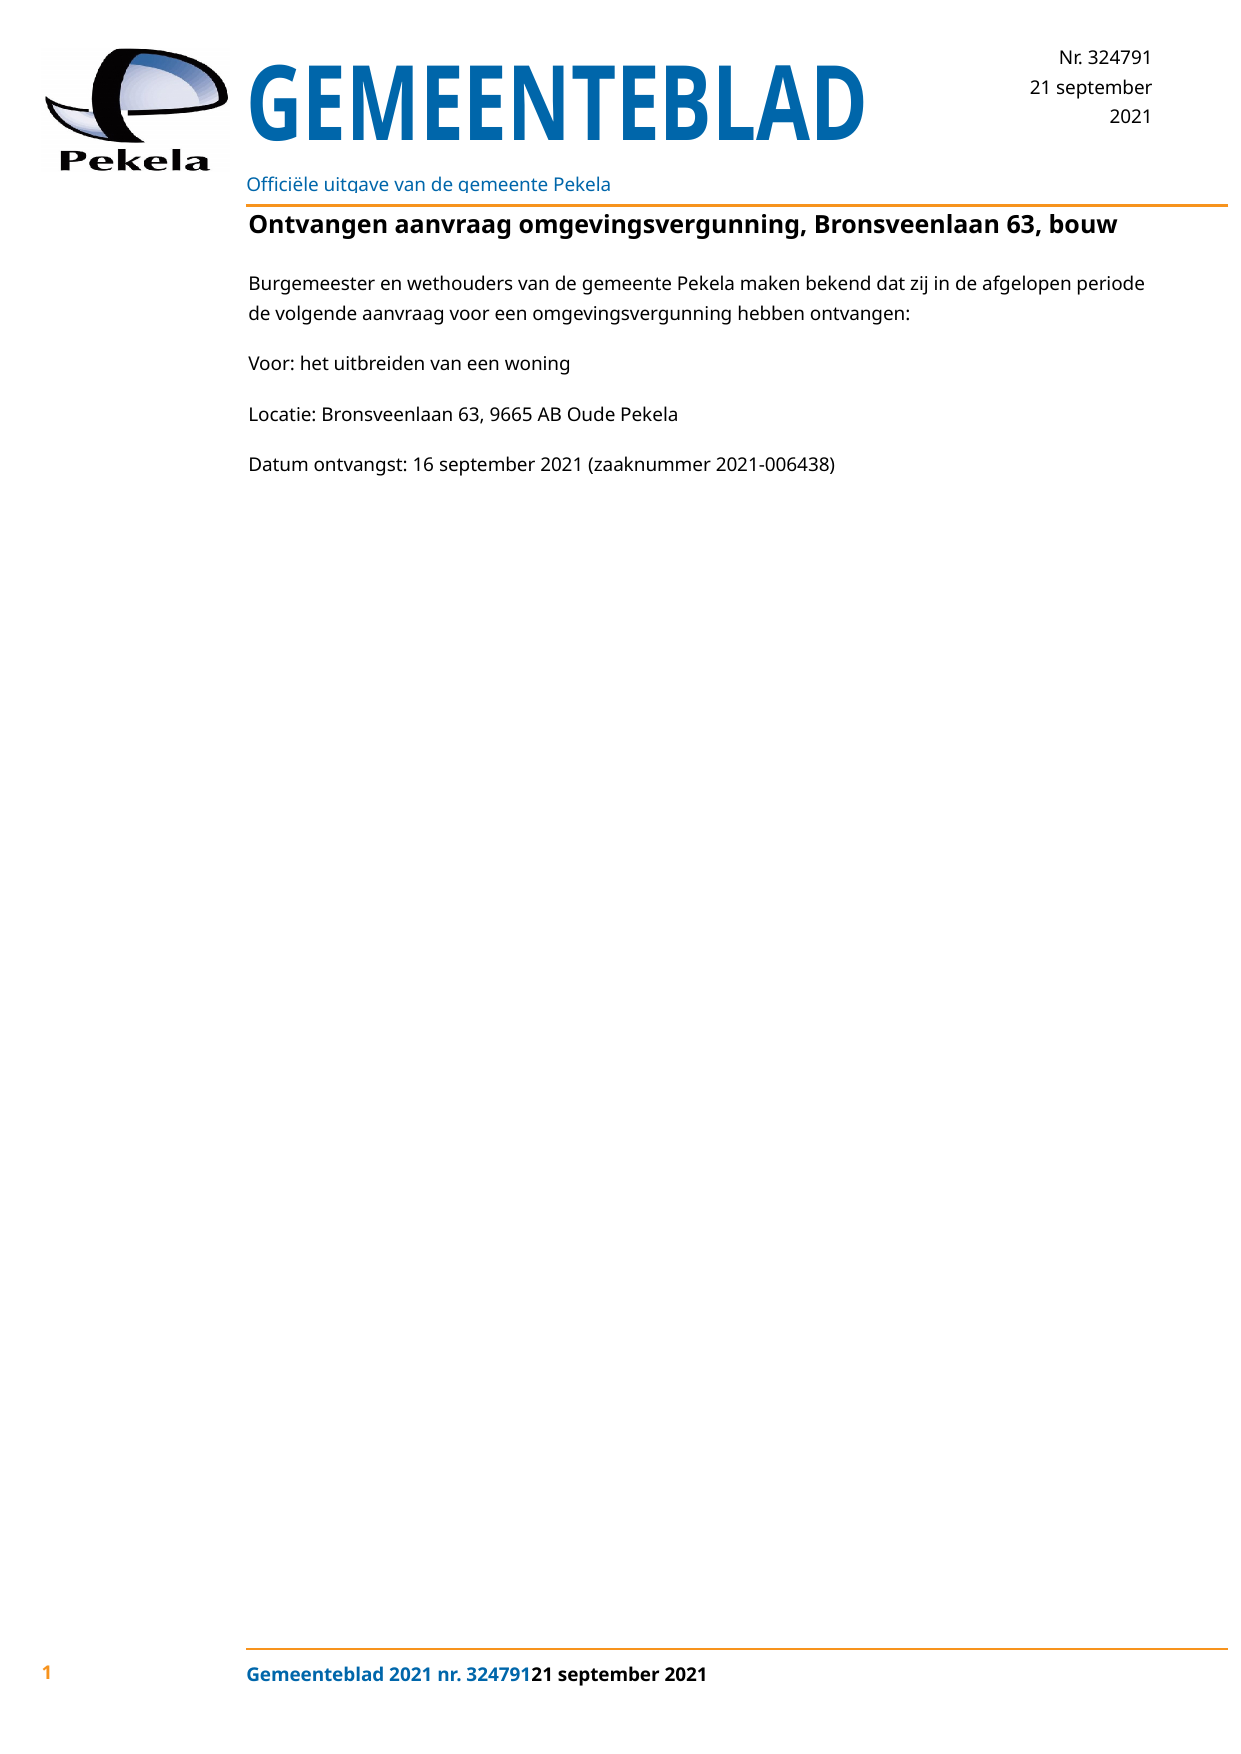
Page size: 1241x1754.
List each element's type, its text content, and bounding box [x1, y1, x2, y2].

text Voor: het uitbreiden van een woning [248, 350, 1152, 376]
picture [41, 47, 231, 172]
text Datum ontvangst: 16 september 2021 (zaaknummer 2021-006438) [248, 451, 1152, 477]
text Burgemeester en wethouders van de gemeente Pekela maken bekend dat zij in de afgelopen periode de volgende aanvraag voor een omgevingsvergunning hebben ontvangen: [248, 270, 1152, 326]
text Locatie: Bronsveenlaan 63, 9665 AB Oude Pekela [248, 401, 1152, 426]
text Ontvangen aanvraag omgevingsvergunning, Bronsveenlaan 63, bouw [248, 207, 1152, 241]
